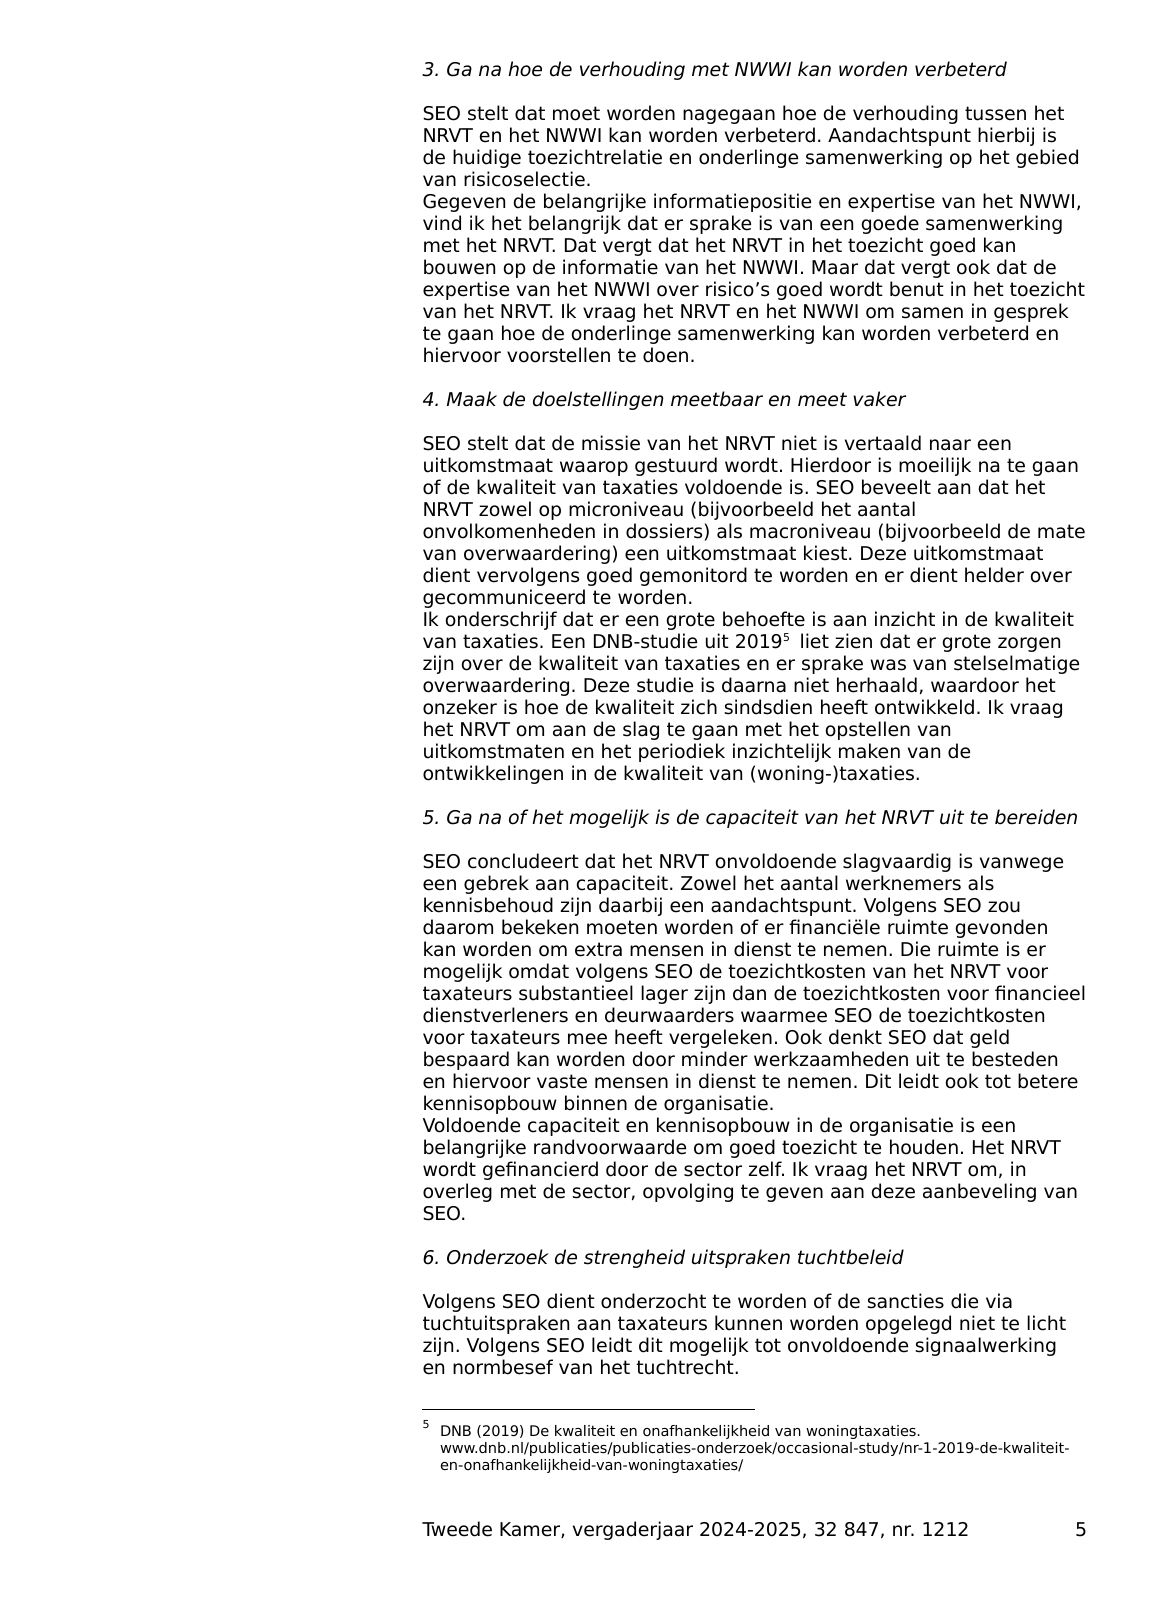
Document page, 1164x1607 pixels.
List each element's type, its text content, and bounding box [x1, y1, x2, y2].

text SEO concludeert dat het NRVT onvoldoende slagvaardig is vanwege een gebrek aan capaciteit. Zowel het aantal werknemers als kennisbehoud zijn daarbij een aandachtspunt. Volgens SEO zou daarom bekeken moeten worden of er financiële ruimte gevonden kan worden om extra mensen in dienst te nemen. Die ruimte is er mogelijk omdat volgens SEO de toezichtkosten van het NRVT voor taxateurs substantieel lager zijn dan de toezichtkosten voor financieel dienstverleners en deurwaarders waarmee SEO de toezichtkosten voor taxateurs mee heeft vergeleken. Ook denkt SEO dat geld bespaard kan worden door minder werkzaamheden uit te besteden en hiervoor vaste mensen in dienst te nemen. Dit leidt ook tot betere kennisopbouw binnen de organisatie. [422, 851, 1087, 1115]
text Volgens SEO dient onderzocht te worden of de sancties die via tuchtuitspraken aan taxateurs kunnen worden opgelegd niet te licht zijn. Volgens SEO leidt dit mogelijk tot onvoldoende signaalwerking en normbesef van het tuchtrecht. [422, 1291, 1087, 1379]
text Ik onderschrijf dat er een grote behoefte is aan inzicht in de kwaliteit van taxaties. Een DNB-studie uit 2019 liet zien dat er grote zorgen zijn over de kwaliteit van taxaties en er sprake was van stelselmatige overwaardering. Deze studie is daarna niet herhaald, waardoor het onzeker is hoe de kwaliteit zich sindsdien heeft ontwikkeld. Ik vraag het NRVT om aan de slag te gaan met het opstellen van uitkomstmaten en het periodiek inzichtelijk maken van de ontwikkelingen in de kwaliteit van (woning-)taxaties. [422, 609, 1087, 785]
text Voldoende capaciteit en kennisopbouw in de organisatie is een belangrijke randvoorwaarde om goed toezicht te houden. Het NRVT wordt gefinancierd door de sector zelf. Ik vraag het NRVT om, in overleg met de sector, opvolging te geven aan deze aanbeveling van SEO. [422, 1115, 1087, 1225]
text SEO stelt dat moet worden nagegaan hoe de verhouding tussen het NRVT en het NWWI kan worden verbeterd. Aandachtspunt hierbij is de huidige toezichtrelatie en onderlinge samenwerking op het gebied van risicoselectie. [422, 103, 1087, 191]
text SEO stelt dat de missie van het NRVT niet is vertaald naar een uitkomstmaat waarop gestuurd wordt. Hierdoor is moeilijk na te gaan of de kwaliteit van taxaties voldoende is. SEO beveelt aan dat het NRVT zowel op microniveau (bijvoorbeeld het aantal onvolkomenheden in dossiers) als macroniveau (bijvoorbeeld de mate van overwaardering) een uitkomstmaat kiest. Deze uitkomstmaat dient vervolgens goed gemonitord te worden en er dient helder over gecommuniceerd te worden. [422, 433, 1087, 609]
subtitle 5. Ga na of het mogelijk is de capaciteit van het NRVT uit te bereiden [422, 807, 1087, 829]
subtitle 3. Ga na hoe de verhouding met NWWI kan worden verbeterd [422, 59, 1087, 81]
text Gegeven de belangrijke informatiepositie en expertise van het NWWI, vind ik het belangrijk dat er sprake is van een goede samenwerking met het NRVT. Dat vergt dat het NRVT in het toezicht goed kan bouwen op de informatie van het NWWI. Maar dat vergt ook dat de expertise van het NWWI over risico’s goed wordt benut in het toezicht van het NRVT. Ik vraag het NRVT en het NWWI om samen in gesprek te gaan hoe de onderlinge samenwerking kan worden verbeterd en hiervoor voorstellen te doen. [422, 191, 1087, 367]
text DNB (2019) De kwaliteit en onafhankelijkheid van woningtaxaties. www.dnb.nl/publicaties/publicaties-onderzoek/occasional-study/nr-1-2019-de-kwaliteit-en-onafhankelijkheid-van-woningtaxaties/ [422, 1418, 1087, 1474]
subtitle 6. Onderzoek de strengheid uitspraken tuchtbeleid [422, 1247, 1087, 1269]
subtitle 4. Maak de doelstellingen meetbaar en meet vaker [422, 389, 1087, 411]
